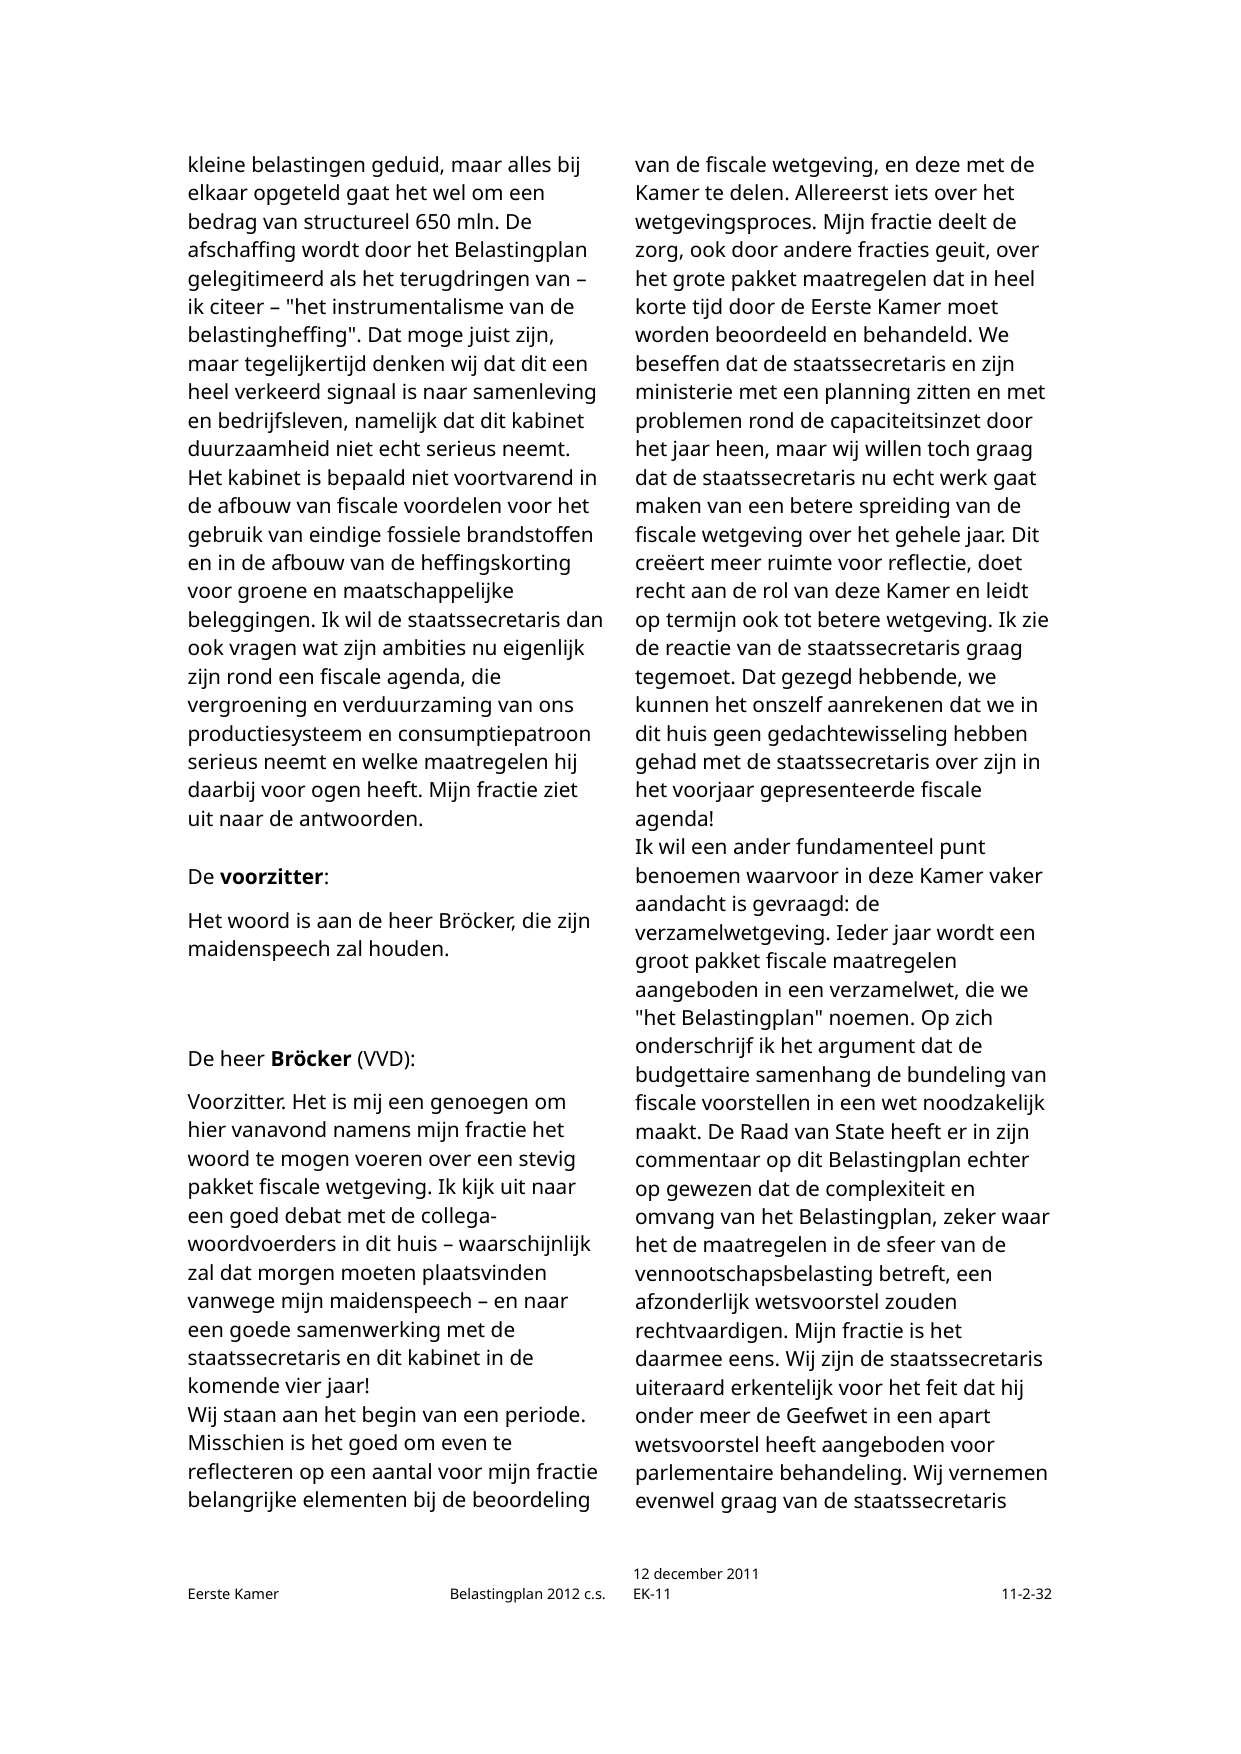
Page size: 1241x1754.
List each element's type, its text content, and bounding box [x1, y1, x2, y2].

text Wij staan aan het begin van een periode. Misschien is het goed om even te reflecteren op een aantal voor mijn fractie belangrijke elementen bij de beoordeling [187, 1400, 605, 1514]
text De heer Bröcker (VVD): [187, 1044, 605, 1072]
text  [187, 993, 605, 1021]
text Het woord is aan de heer Bröcker, die zijn maidenspeech zal houden. [187, 906, 605, 963]
text Ik wil een ander fundamenteel punt benoemen waarvoor in deze Kamer vaker aandacht is gevraagd: de verzamelwetgeving. Ieder jaar wordt een groot pakket fiscale maatregelen aangeboden in een verzamelwet, die we "het Belastingplan" noemen. Op zich onderschrijf ik het argument dat de budgettaire samenhang de bundeling van fiscale voorstellen in een wet noodzakelijk maakt. De Raad van State heeft er in zijn commentaar op dit Belastingplan echter op gewezen dat de complexiteit en omvang van het Belastingplan, zeker waar het de maatregelen in de sfeer van de vennootschapsbelasting betreft, een afzonderlijk wetsvoorstel zouden rechtvaardigen. Mijn fractie is het daarmee eens. Wij zijn de staatssecretaris uiteraard erkentelijk voor het feit dat hij onder meer de Geefwet in een apart wetsvoorstel heeft aangeboden voor parlementaire behandeling. Wij vernemen evenwel graag van de staatssecretaris [635, 832, 1053, 1515]
text kleine belastingen geduid, maar alles bij elkaar opgeteld gaat het wel om een bedrag van structureel 650 mln. De afschaffing wordt door het Belastingplan gelegitimeerd als het terugdringen van – ik citeer – "het instrumentalisme van de belastingheffing". Dat moge juist zijn, maar tegelijkertijd denken wij dat dit een heel verkeerd signaal is naar samenleving en bedrijfsleven, namelijk dat dit kabinet duurzaamheid niet echt serieus neemt. Het kabinet is bepaald niet voortvarend in de afbouw van fiscale voordelen voor het gebruik van eindige fossiele brandstoffen en in de afbouw van de heffingskorting voor groene en maatschappelijke beleggingen. Ik wil de staatssecretaris dan ook vragen wat zijn ambities nu eigenlijk zijn rond een fiscale agenda, die vergroening en verduurzaming van ons productiesysteem en consumptiepatroon serieus neemt en welke maatregelen hij daarbij voor ogen heeft. Mijn fractie ziet uit naar de antwoorden. [187, 150, 605, 832]
text van de fiscale wetgeving, en deze met de Kamer te delen. Allereerst iets over het wetgevingsproces. Mijn fractie deelt de zorg, ook door andere fracties geuit, over het grote pakket maatregelen dat in heel korte tijd door de Eerste Kamer moet worden beoordeeld en behandeld. We beseffen dat de staatssecretaris en zijn ministerie met een planning zitten en met problemen rond de capaciteitsinzet door het jaar heen, maar wij willen toch graag dat de staatssecretaris nu echt werk gaat maken van een betere spreiding van de fiscale wetgeving over het gehele jaar. Dit creëert meer ruimte voor reflectie, doet recht aan de rol van deze Kamer en leidt op termijn ook tot betere wetgeving. Ik zie de reactie van de staatssecretaris graag tegemoet. Dat gezegd hebbende, we kunnen het onszelf aanrekenen dat we in dit huis geen gedachtewisseling hebben gehad met de staatssecretaris over zijn in het voorjaar gepresenteerde fiscale agenda! [635, 150, 1053, 832]
text Voorzitter. Het is mij een genoegen om hier vanavond namens mijn fractie het woord te mogen voeren over een stevig pakket fiscale wetgeving. Ik kijk uit naar een goed debat met de collega-woordvoerders in dit huis – waarschijnlijk zal dat morgen moeten plaatsvinden vanwege mijn maidenspeech – en naar een goede samenwerking met de staatssecretaris en dit kabinet in de komende vier jaar! [187, 1087, 605, 1400]
text De voorzitter: [187, 862, 605, 891]
